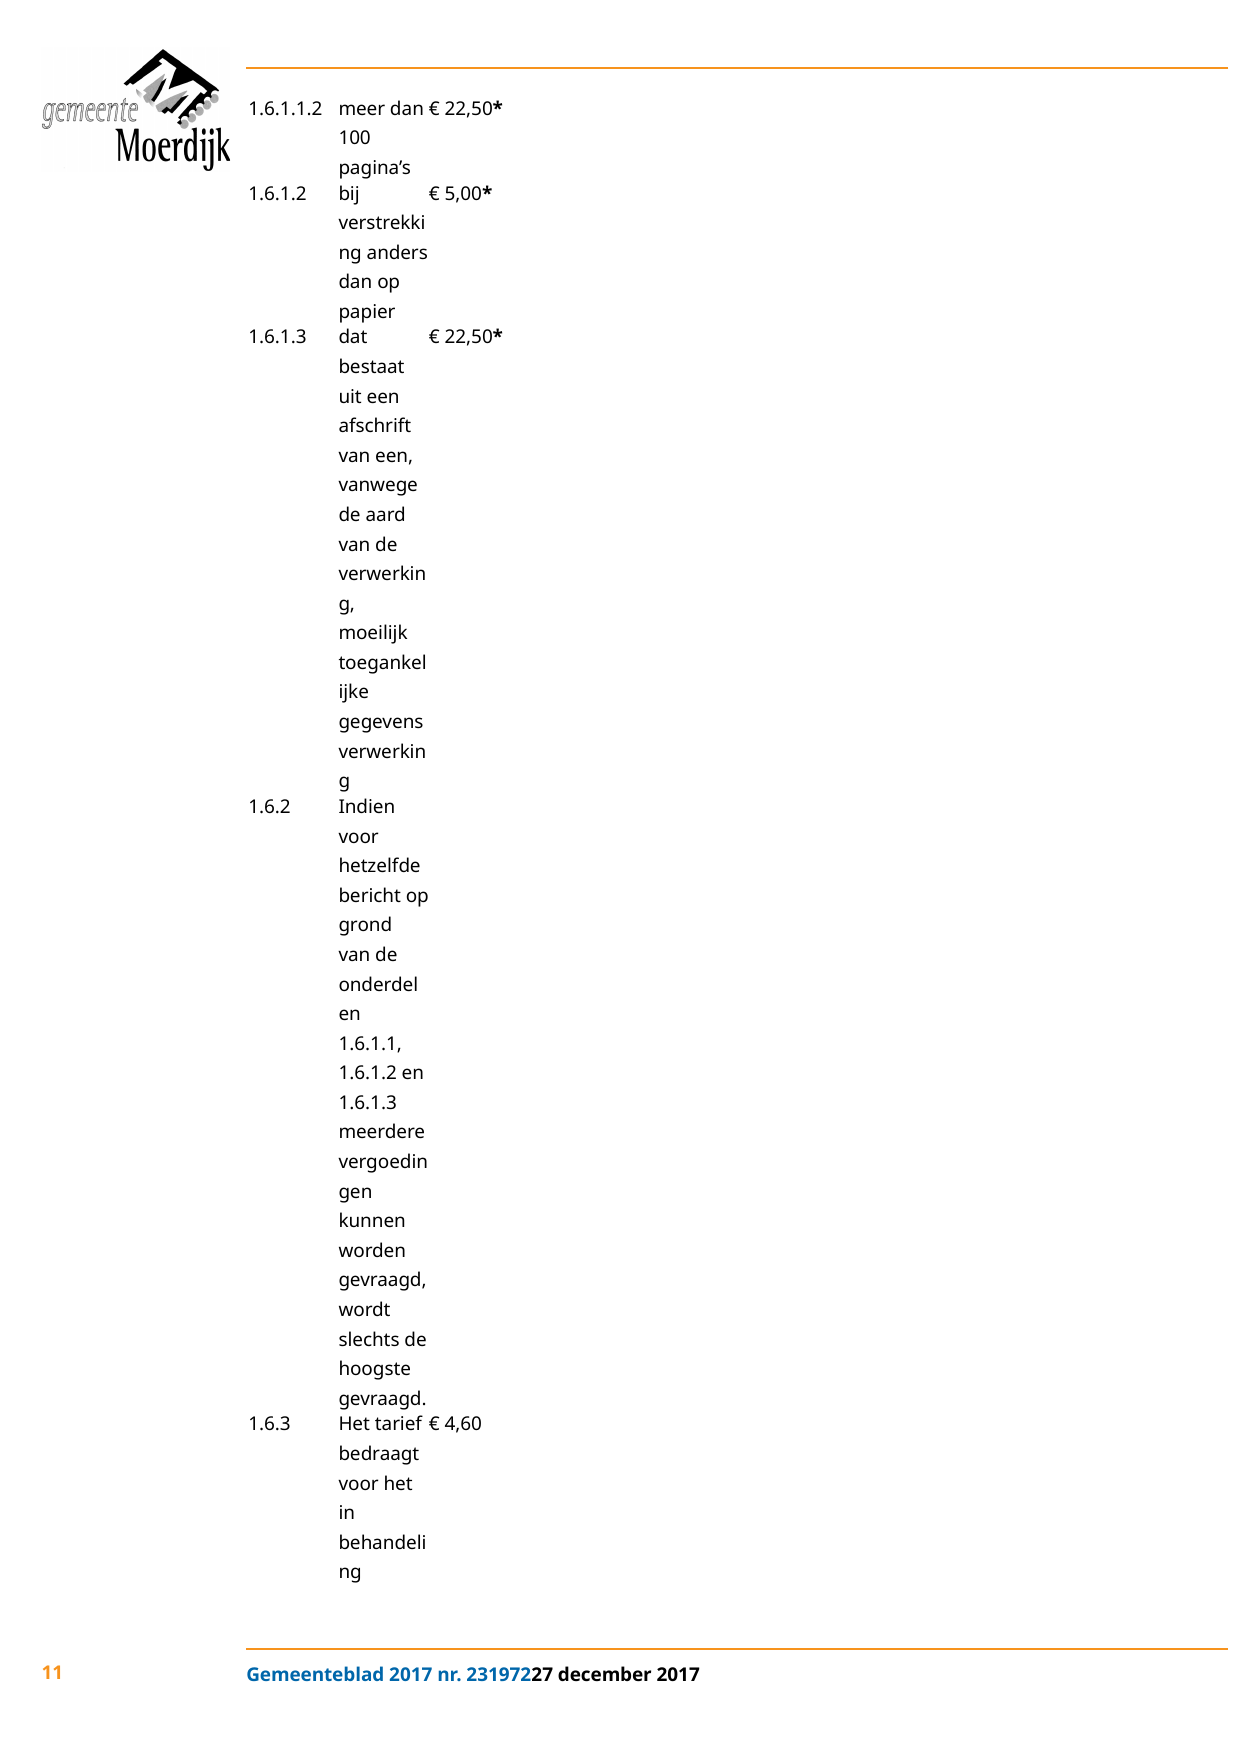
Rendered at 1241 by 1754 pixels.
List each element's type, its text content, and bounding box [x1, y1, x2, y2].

picture [41, 47, 231, 172]
table_cell € 5,00* [429, 180, 519, 324]
table_cell 1.6.1.1.2 [248, 95, 338, 180]
table_cell 1.6.1.2 [248, 180, 338, 324]
table_cell € 4,60 [429, 1411, 519, 1584]
table_cell € 22,50* [429, 324, 519, 793]
table_cell 1.6.3 [248, 1411, 338, 1584]
table_cell 1.6.2 [248, 793, 338, 1411]
table_cell Het tarief bedraagt voor het in behandeling [338, 1411, 429, 1584]
table_cell dat bestaat uit een afschrift van een, vanwege de aard van de verwerking, moeilijk toegankelijke gegevensverwerking [338, 324, 429, 793]
table_cell bij verstrekking anders dan op papier [338, 180, 429, 324]
table_cell meer dan 100 pagina’s [338, 95, 429, 180]
table_cell Indien voor hetzelfde bericht op grond van de onderdelen 1.6.1.1, 1.6.1.2 en 1.6.1.3 meerdere vergoedingen kunnen worden gevraagd, wordt slechts de hoogste gevraagd. [338, 793, 429, 1411]
table_cell 1.6.1.3 [248, 324, 338, 793]
table_cell [429, 793, 519, 1411]
table_cell € 22,50* [429, 95, 519, 180]
